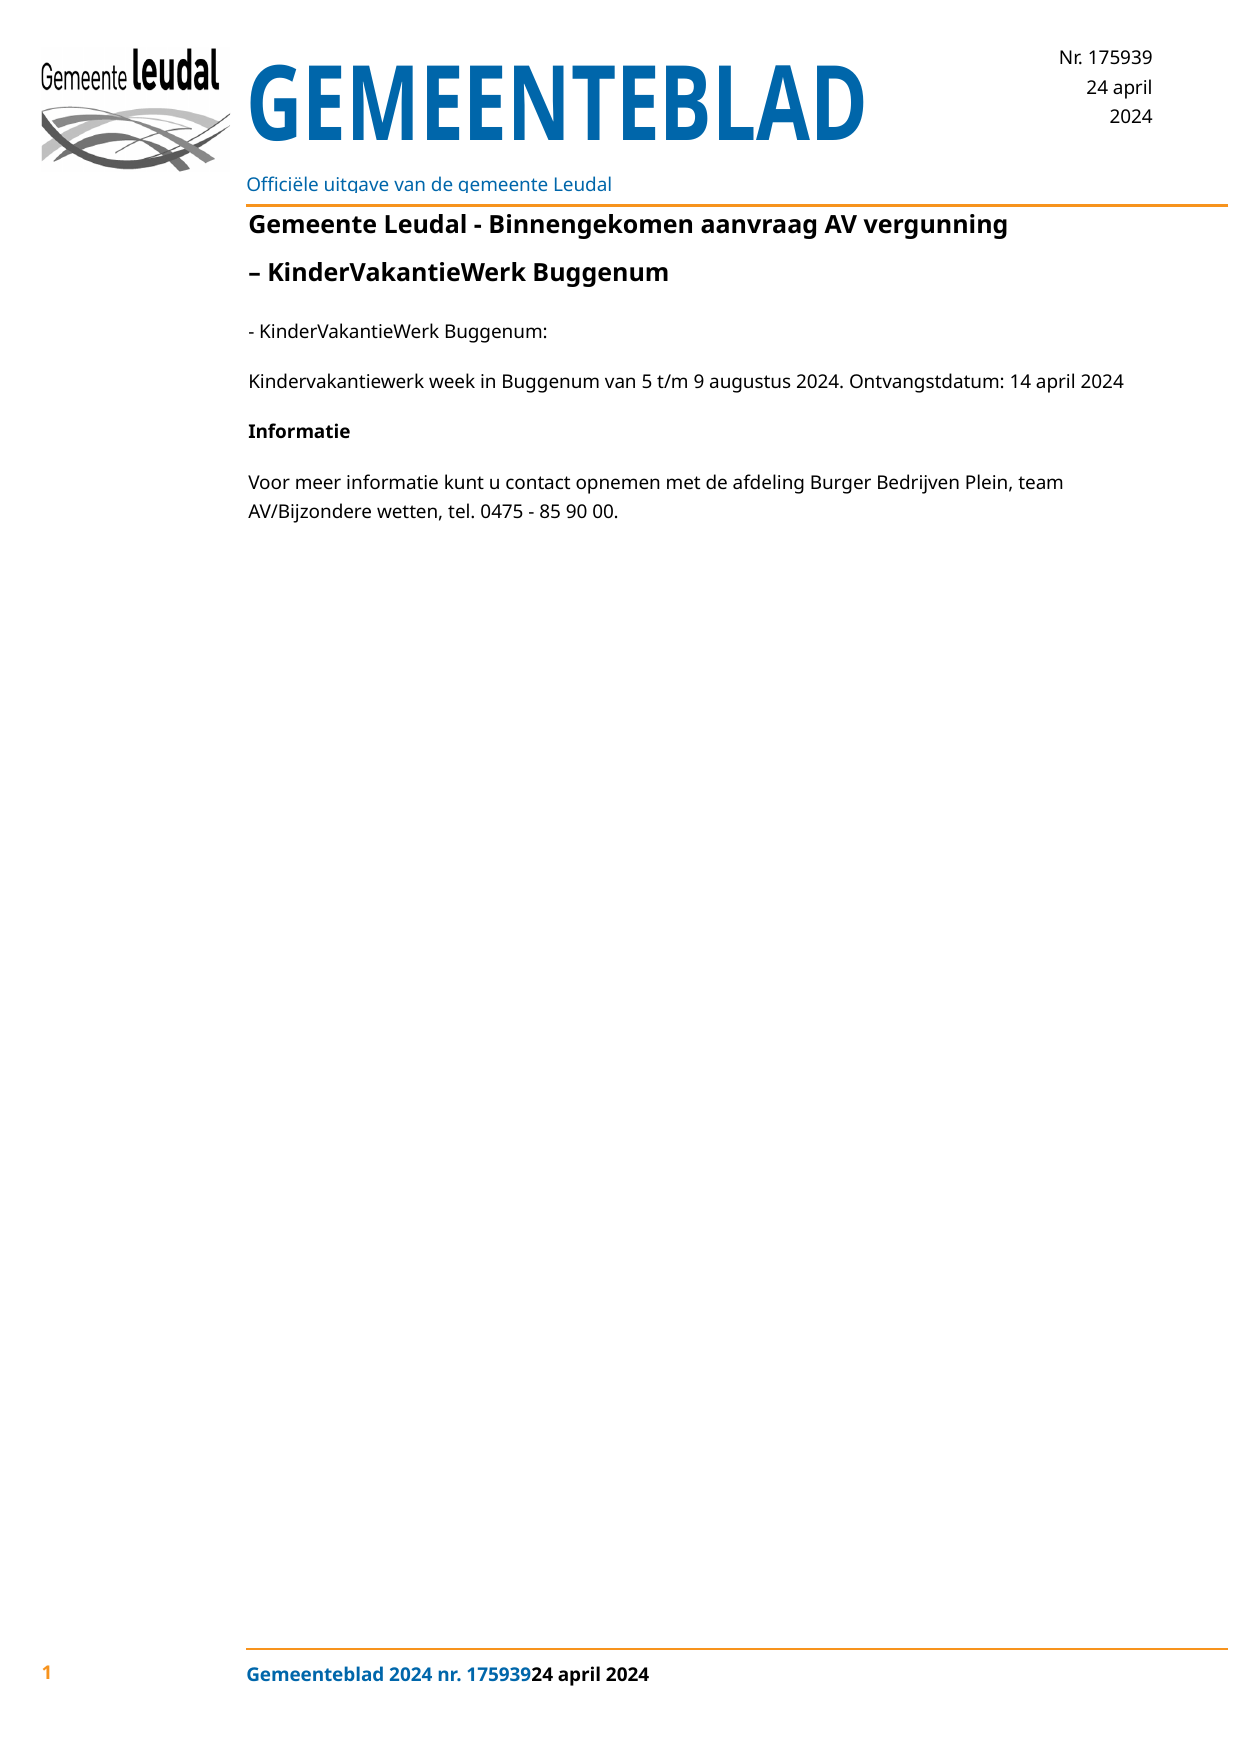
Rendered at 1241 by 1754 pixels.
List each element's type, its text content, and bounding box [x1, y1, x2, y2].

text Informatie [248, 419, 1152, 444]
text Gemeente Leudal - Binnengekomen aanvraag AV vergunning – KinderVakantieWerk Buggenum [248, 207, 1152, 288]
text Kindervakantiewerk week in Buggenum van 5 t/m 9 augustus 2024. Ontvangstdatum: 14 april 2024 [248, 368, 1152, 394]
text - KinderVakantieWerk Buggenum: [248, 318, 1152, 344]
picture [41, 47, 231, 172]
text Voor meer informatie kunt u contact opnemen met de afdeling Burger Bedrijven Plein, team AV/Bijzondere wetten, tel. 0475 - 85 90 00. [248, 469, 1152, 524]
